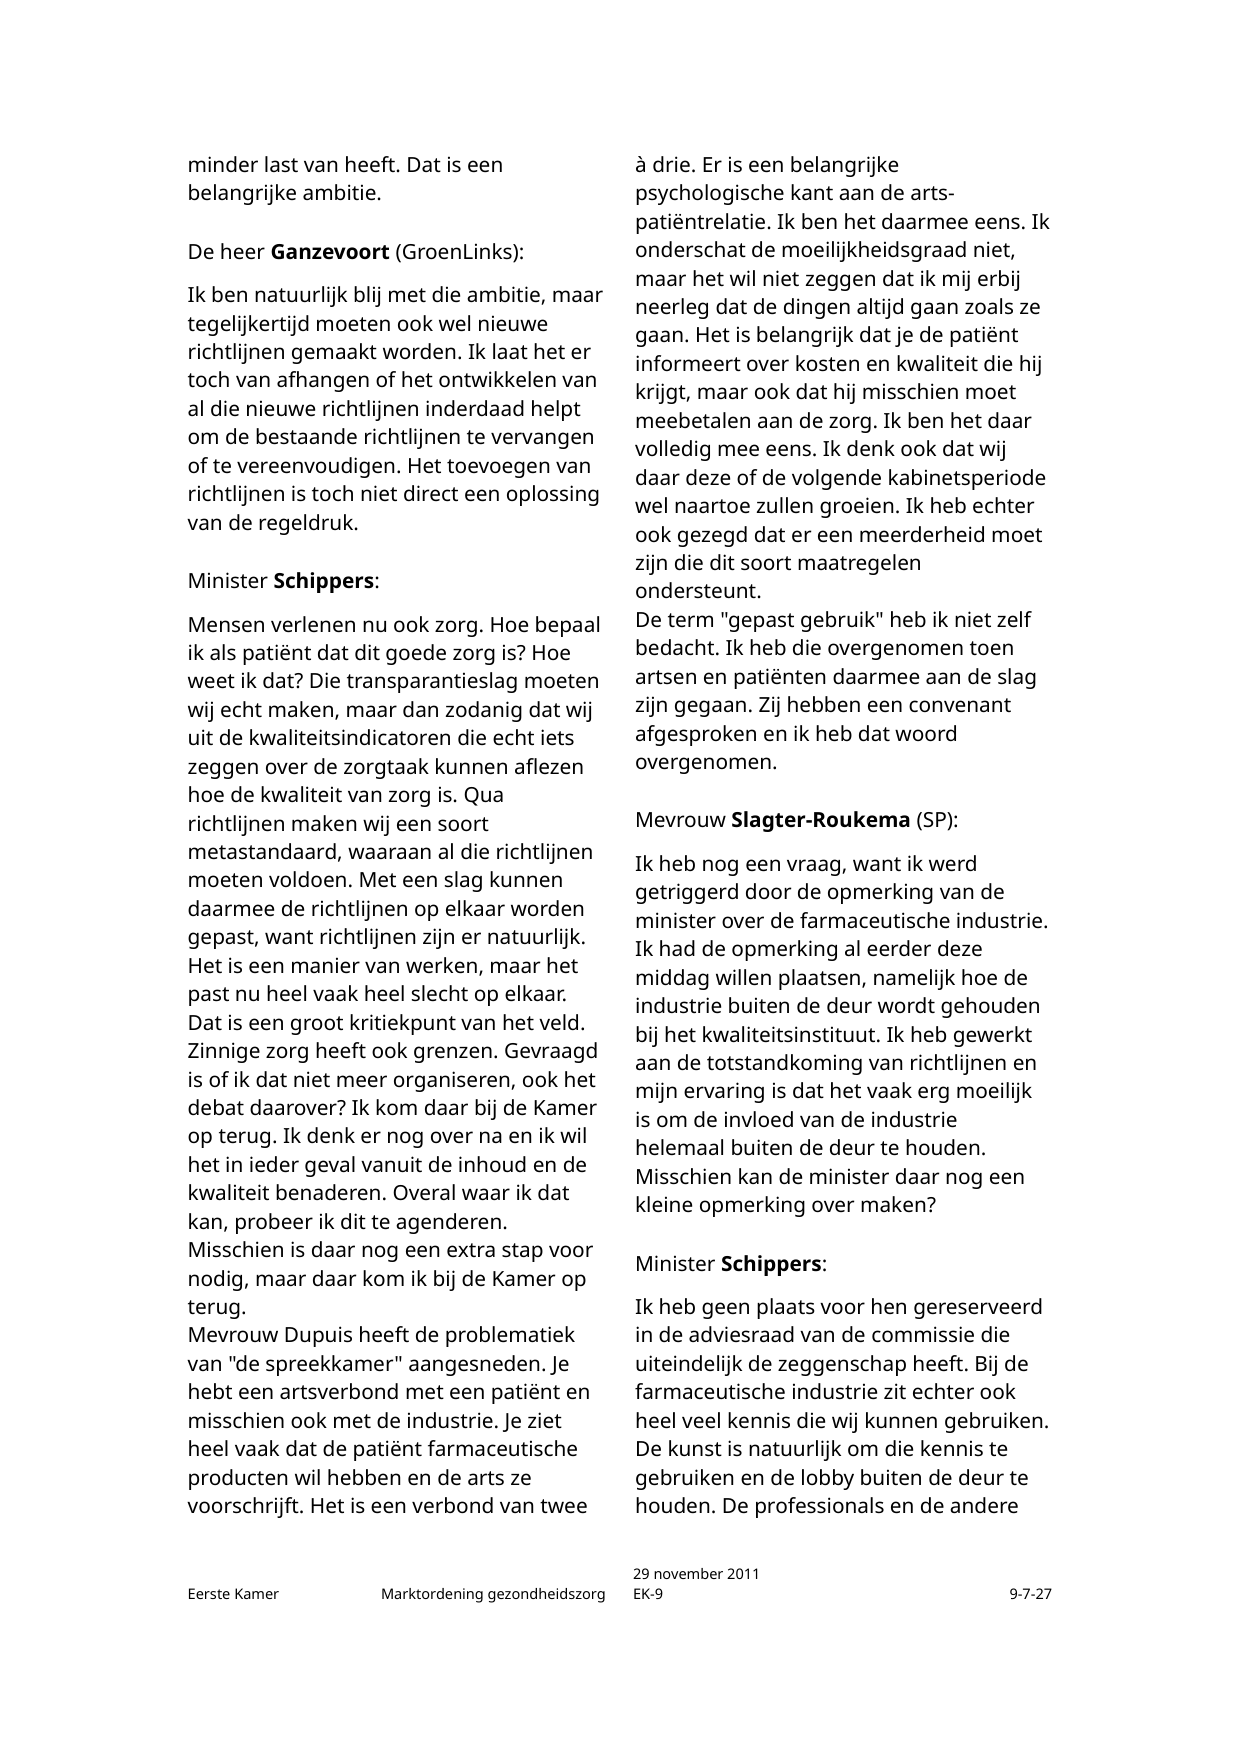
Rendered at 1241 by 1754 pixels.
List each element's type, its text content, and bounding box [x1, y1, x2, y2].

text Mevrouw Dupuis heeft de problematiek van "de spreekkamer" aangesneden. Je hebt een artsverbond met een patiënt en misschien ook met de industrie. Je ziet heel vaak dat de patiënt farmaceutische producten wil hebben en de arts ze voorschrijft. Het is een verbond van twee [187, 1321, 605, 1520]
text Mevrouw Slagter-Roukema (SP): [635, 806, 1053, 834]
text Minister Schippers: [635, 1249, 1053, 1277]
text De heer Ganzevoort (GroenLinks): [187, 237, 605, 265]
text Ik ben natuurlijk blij met die ambitie, maar tegelijkertijd moeten ook wel nieuwe richtlijnen gemaakt worden. Ik laat het er toch van afhangen of het ontwikkelen van al die nieuwe richtlijnen inderdaad helpt om de bestaande richtlijnen te vervangen of te vereenvoudigen. Het toevoegen van richtlijnen is toch niet direct een oplossing van de regeldruk. [187, 280, 605, 536]
text De term "gepast gebruik" heb ik niet zelf bedacht. Ik heb die overgenomen toen artsen en patiënten daarmee aan de slag zijn gegaan. Zij hebben een convenant afgesproken en ik heb dat woord overgenomen. [635, 605, 1053, 776]
text Ik heb nog een vraag, want ik werd getriggerd door de opmerking van de minister over de farmaceutische industrie. Ik had de opmerking al eerder deze middag willen plaatsen, namelijk hoe de industrie buiten de deur wordt gehouden bij het kwaliteitsinstituut. Ik heb gewerkt aan de totstandkoming van richtlijnen en mijn ervaring is dat het vaak erg moeilijk is om de invloed van de industrie helemaal buiten de deur te houden. Misschien kan de minister daar nog een kleine opmerking over maken? [635, 849, 1053, 1219]
text minder last van heeft. Dat is een belangrijke ambitie. [187, 150, 605, 207]
text à drie. Er is een belangrijke psychologische kant aan de arts-patiëntrelatie. Ik ben het daarmee eens. Ik onderschat de moeilijkheidsgraad niet, maar het wil niet zeggen dat ik mij erbij neerleg dat de dingen altijd gaan zoals ze gaan. Het is belangrijk dat je de patiënt informeert over kosten en kwaliteit die hij krijgt, maar ook dat hij misschien moet meebetalen aan de zorg. Ik ben het daar volledig mee eens. Ik denk ook dat wij daar deze of de volgende kabinetsperiode wel naartoe zullen groeien. Ik heb echter ook gezegd dat er een meerderheid moet zijn die dit soort maatregelen ondersteunt. [635, 150, 1053, 605]
text Ik heb geen plaats voor hen gereserveerd in de adviesraad van de commissie die uiteindelijk de zeggenschap heeft. Bij de farmaceutische industrie zit echter ook heel veel kennis die wij kunnen gebruiken. De kunst is natuurlijk om die kennis te gebruiken en de lobby buiten de deur te houden. De professionals en de andere [635, 1292, 1053, 1520]
text Mensen verlenen nu ook zorg. Hoe bepaal ik als patiënt dat dit goede zorg is? Hoe weet ik dat? Die transparantieslag moeten wij echt maken, maar dan zodanig dat wij uit de kwaliteitsindicatoren die echt iets zeggen over de zorgtaak kunnen aflezen hoe de kwaliteit van zorg is. Qua richtlijnen maken wij een soort metastandaard, waaraan al die richtlijnen moeten voldoen. Met een slag kunnen daarmee de richtlijnen op elkaar worden gepast, want richtlijnen zijn er natuurlijk. Het is een manier van werken, maar het past nu heel vaak heel slecht op elkaar. Dat is een groot kritiekpunt van het veld. [187, 610, 605, 1036]
text Minister Schippers: [187, 566, 605, 595]
text Zinnige zorg heeft ook grenzen. Gevraagd is of ik dat niet meer organiseren, ook het debat daarover? Ik kom daar bij de Kamer op terug. Ik denk er nog over na en ik wil het in ieder geval vanuit de inhoud en de kwaliteit benaderen. Overal waar ik dat kan, probeer ik dit te agenderen. Misschien is daar nog een extra stap voor nodig, maar daar kom ik bij de Kamer op terug. [187, 1036, 605, 1321]
